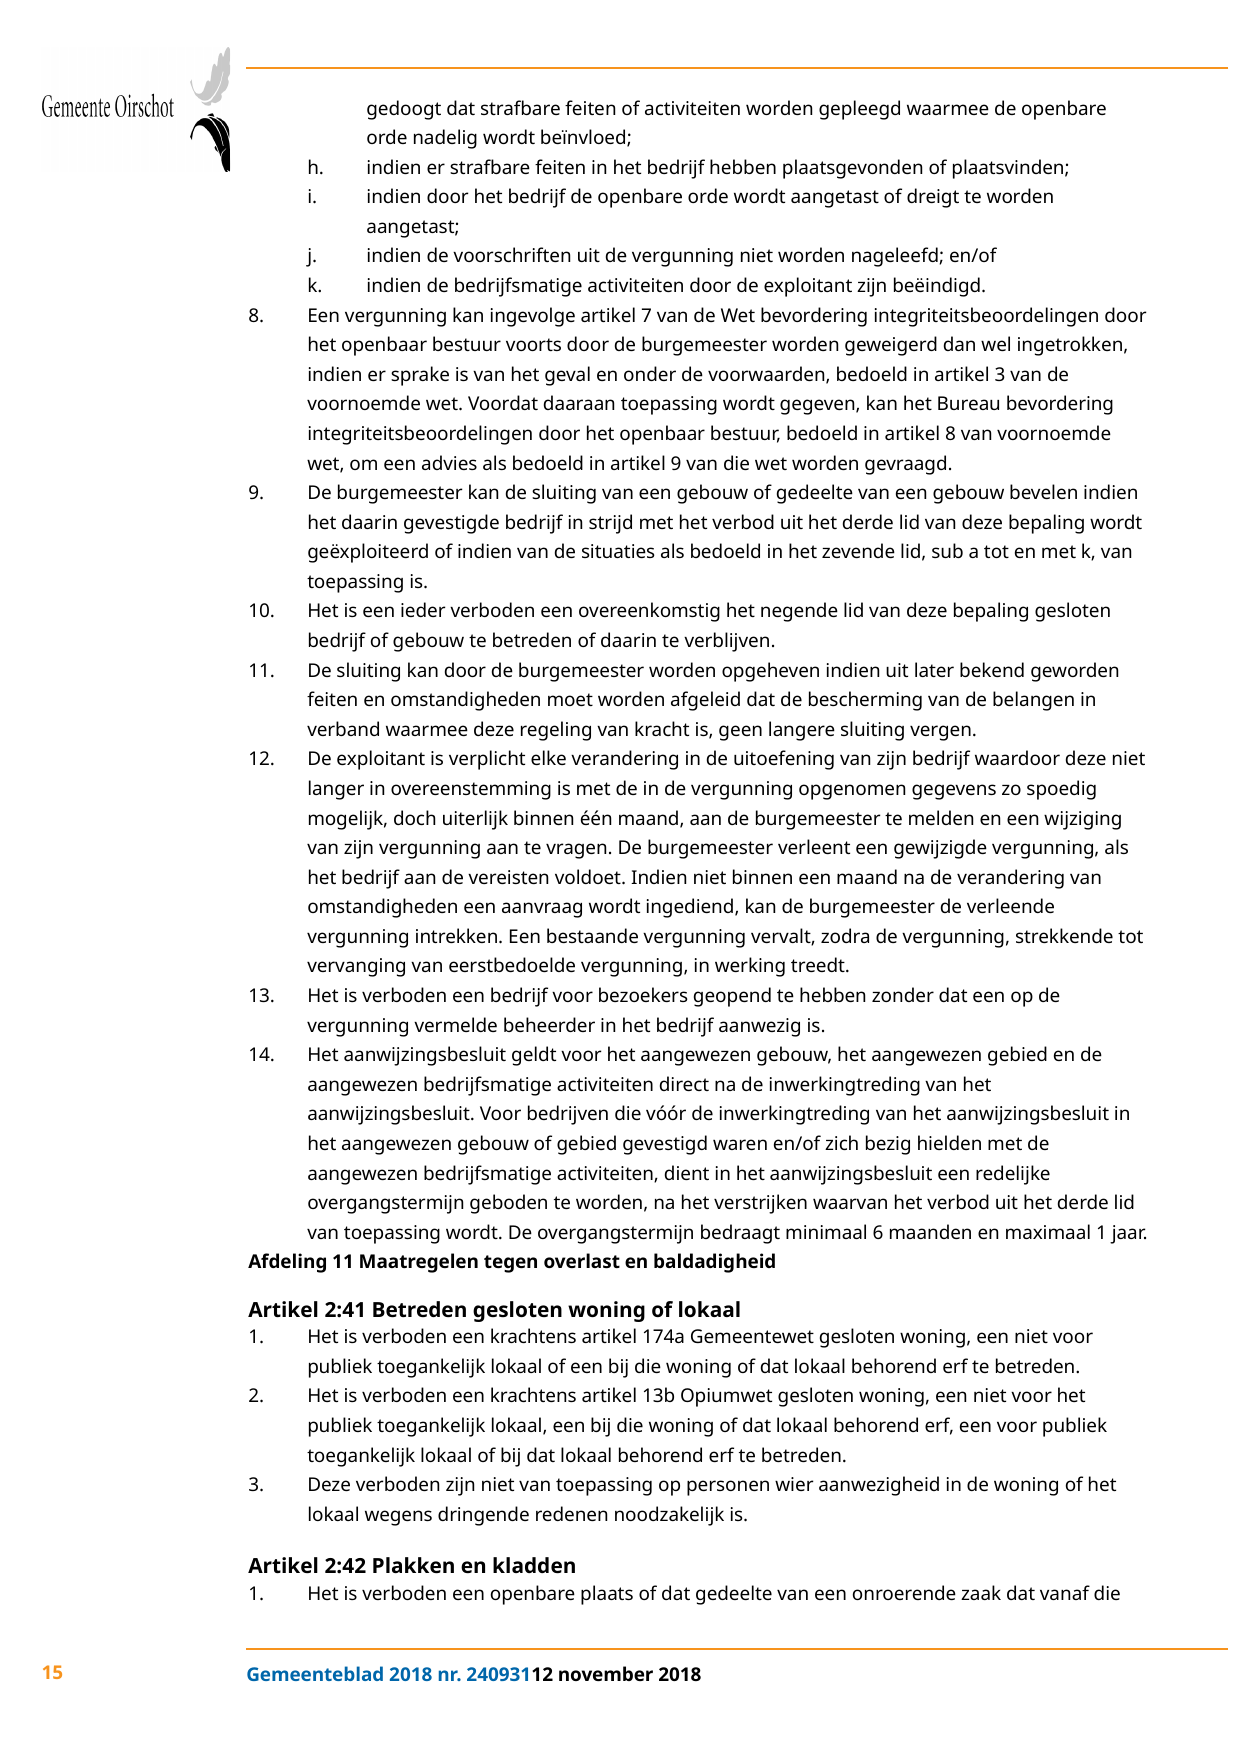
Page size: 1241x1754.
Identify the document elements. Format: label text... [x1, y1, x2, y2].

list Een vergunning kan ingevolge artikel 7 van de Wet bevordering integriteitsbeoordelingen door het openbaar bestuur voorts door de burgemeester worden geweigerd dan wel ingetrokken, indien er sprake is van het geval en onder de voorwaarden, bedoeld in artikel 3 van de voornoemde wet. Voordat daaraan toepassing wordt gegeven, kan het Bureau bevordering integriteitsbeoordelingen door het openbaar bestuur, bedoeld in artikel 8 van voornoemde wet, om een advies als bedoeld in artikel 9 van die wet worden gevraagd. [248, 302, 1152, 476]
list Het is verboden een bedrijf voor bezoekers geopend te hebben zonder dat een op de vergunning vermelde beheerder in het bedrijf aanwezig is. [248, 982, 1152, 1038]
list Het is verboden een krachtens artikel 13b Opiumwet gesloten woning, een niet voor het publiek toegankelijk lokaal, een bij die woning of dat lokaal behorend erf, een voor publiek toegankelijk lokaal of bij dat lokaal behorend erf te betreden. [248, 1383, 1152, 1468]
list indien de voorschriften uit de vergunning niet worden nageleefd; en/of [307, 243, 1152, 268]
list Deze verboden zijn niet van toepassing op personen wier aanwezigheid in de woning of het lokaal wegens dringende redenen noodzakelijk is. [248, 1471, 1152, 1527]
list indien de bedrijfsmatige activiteiten door de exploitant zijn beëindigd. [307, 272, 1152, 298]
list Het is verboden een openbare plaats of dat gedeelte van een onroerende zaak dat vanaf die [248, 1580, 1152, 1606]
list indien door het bedrijf de openbare orde wordt aangetast of dreigt te worden aangetast; [307, 183, 1152, 239]
list De burgemeester kan de sluiting van een gebouw of gedeelte van een gebouw bevelen indien het daarin gevestigde bedrijf in strijd met het verbod uit het derde lid van deze bepaling wordt geëxploiteerd of indien van de situaties als bedoeld in het zevende lid, sub a tot en met k, van toepassing is. [248, 479, 1152, 594]
text Artikel 2:41 Betreden gesloten woning of lokaal [248, 1295, 1152, 1323]
list Het is verboden een krachtens artikel 174a Gemeentewet gesloten woning, een niet voor publiek toegankelijk lokaal of een bij die woning of dat lokaal behorend erf te betreden. [248, 1323, 1152, 1379]
list indien er strafbare feiten in het bedrijf hebben plaatsgevonden of plaatsvinden; [307, 154, 1152, 180]
text Afdeling 11 Maatregelen tegen overlast en baldadigheid [248, 1248, 1152, 1274]
list gedoogt dat strafbare feiten of activiteiten worden gepleegd waarmee de openbare orde nadelig wordt beïnvloed; [307, 95, 1152, 150]
list De exploitant is verplicht elke verandering in de uitoefening van zijn bedrijf waardoor deze niet langer in overeenstemming is met de in de vergunning opgenomen gegevens zo spoedig mogelijk, doch uiterlijk binnen één maand, aan de burgemeester te melden en een wijziging van zijn vergunning aan te vragen. De burgemeester verleent een gewijzigde vergunning, als het bedrijf aan de vereisten voldoet. Indien niet binnen een maand na de verandering van omstandigheden een aanvraag wordt ingediend, kan de burgemeester de verleende vergunning intrekken. Een bestaande vergunning vervalt, zodra de vergunning, strekkende tot vervanging van eerstbedoelde vergunning, in werking treedt. [248, 746, 1152, 978]
list De sluiting kan door de burgemeester worden opgeheven indien uit later bekend geworden feiten en omstandigheden moet worden afgeleid dat de bescherming van de belangen in verband waarmee deze regeling van kracht is, geen langere sluiting vergen. [248, 657, 1152, 742]
list Het is een ieder verboden een overeenkomstig het negende lid van deze bepaling gesloten bedrijf of gebouw te betreden of daarin te verblijven. [248, 598, 1152, 653]
list Het aanwijzingsbesluit geldt voor het aangewezen gebouw, het aangewezen gebied en de aangewezen bedrijfsmatige activiteiten direct na de inwerkingtreding van het aanwijzingsbesluit. Voor bedrijven die vóór de inwerkingtreding van het aanwijzingsbesluit in het aangewezen gebouw of gebied gevestigd waren en/of zich bezig hielden met de aangewezen bedrijfsmatige activiteiten, dient in het aanwijzingsbesluit een redelijke overgangstermijn geboden te worden, na het verstrijken waarvan het verbod uit het derde lid van toepassing wordt. De overgangstermijn bedraagt minimaal 6 maanden en maximaal 1 jaar. [248, 1041, 1152, 1245]
picture [41, 47, 231, 172]
text Artikel 2:42 Plakken en kladden [248, 1551, 1152, 1580]
